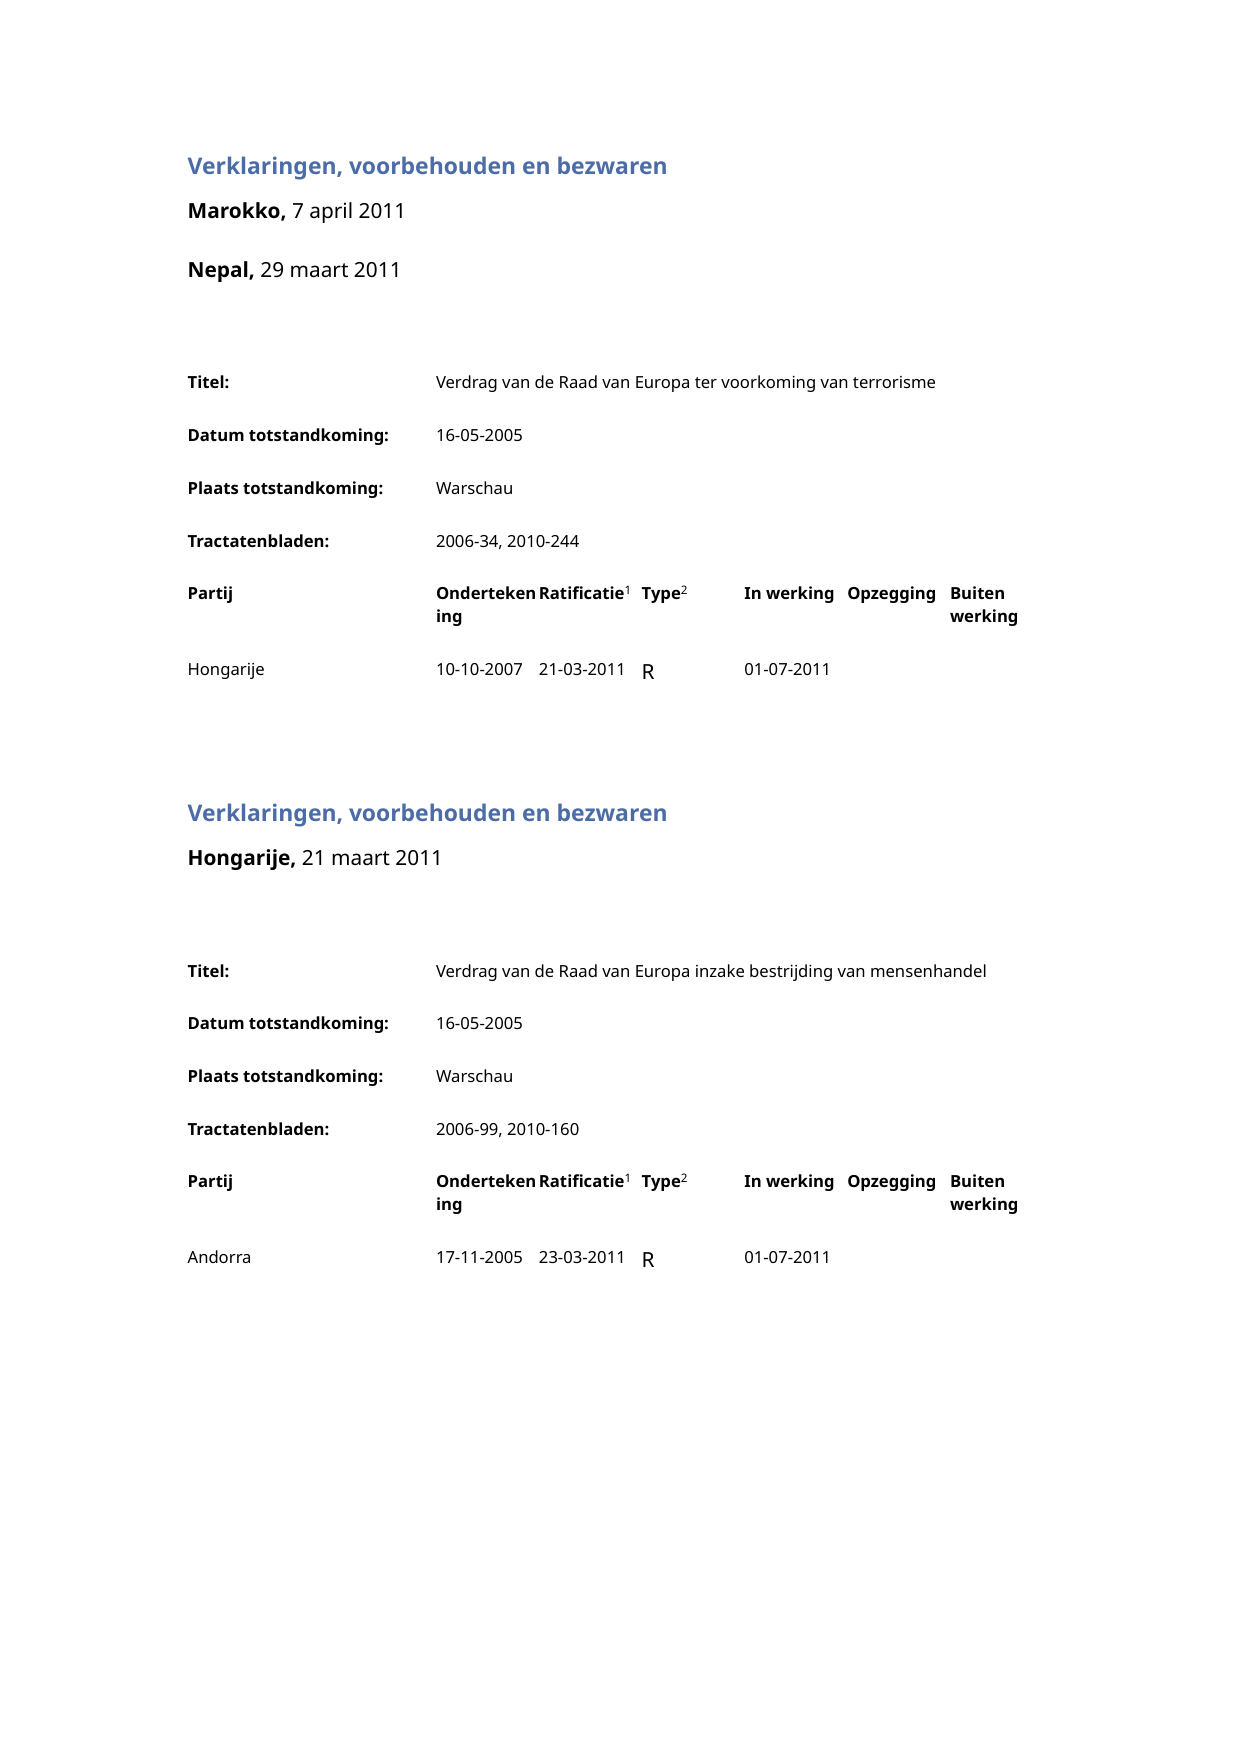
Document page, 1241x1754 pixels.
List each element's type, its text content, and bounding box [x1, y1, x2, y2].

table_cell Partij [188, 1170, 436, 1246]
table_cell 01-07-2011 [744, 1246, 847, 1304]
table_cell [847, 657, 950, 716]
table_cell In werking [744, 582, 847, 657]
table_cell Type2 [641, 1170, 744, 1246]
table_cell 17-11-2005 [436, 1246, 539, 1304]
table_header Titel: [188, 371, 436, 424]
subtitle Verklaringen, voorbehouden en bezwaren [187, 150, 1053, 181]
table_cell Hongarije [188, 657, 436, 716]
table_cell Ratificatie1 [539, 582, 641, 657]
table_cell Warschau [436, 476, 1053, 529]
table_cell Opzegging [847, 582, 950, 657]
table_cell Datum totstandkoming: [188, 1012, 436, 1065]
table_cell Ratificatie1 [539, 1170, 641, 1246]
table_cell Andorra [188, 1246, 436, 1304]
table_cell [950, 657, 1053, 716]
table_cell R [641, 657, 744, 716]
table_header Verdrag van de Raad van Europa inzake bestrijding van mensenhandel [436, 959, 1053, 1012]
table_cell Ondertekening [436, 582, 539, 657]
subtitle Verklaringen, voorbehouden en bezwaren [187, 797, 1053, 828]
table_header Titel: [188, 959, 436, 1012]
table_cell R [641, 1246, 744, 1304]
table_cell 16-05-2005 [436, 1012, 1053, 1065]
table_header Verdrag van de Raad van Europa ter voorkoming van terrorisme [436, 371, 1053, 424]
text Nepal, 29 maart 2011 [187, 255, 1053, 283]
table_cell Buiten werking [950, 1170, 1053, 1246]
table_cell 23-03-2011 [539, 1246, 641, 1304]
text Hongarije, 21 maart 2011 [187, 843, 1053, 871]
table_cell Ondertekening [436, 1170, 539, 1246]
table_cell [847, 1246, 950, 1304]
table_cell Warschau [436, 1065, 1053, 1117]
table_cell Datum totstandkoming: [188, 424, 436, 476]
table_cell 21-03-2011 [539, 657, 641, 716]
table_cell Plaats totstandkoming: [188, 1065, 436, 1117]
table_cell Type2 [641, 582, 744, 657]
table_cell Opzegging [847, 1170, 950, 1246]
table_cell In werking [744, 1170, 847, 1246]
table_cell 16-05-2005 [436, 424, 1053, 476]
text Marokko, 7 april 2011 [187, 196, 1053, 225]
table_cell 2006-34, 2010-244 [436, 529, 1053, 582]
table_cell Tractatenbladen: [188, 529, 436, 582]
table_cell 2006-99, 2010-160 [436, 1118, 1053, 1170]
table_cell 10-10-2007 [436, 657, 539, 716]
table_cell [950, 1246, 1053, 1304]
table_cell 01-07-2011 [744, 657, 847, 716]
table_cell Plaats totstandkoming: [188, 476, 436, 529]
table_cell Buiten werking [950, 582, 1053, 657]
table_cell Tractatenbladen: [188, 1118, 436, 1170]
table_cell Partij [188, 582, 436, 657]
